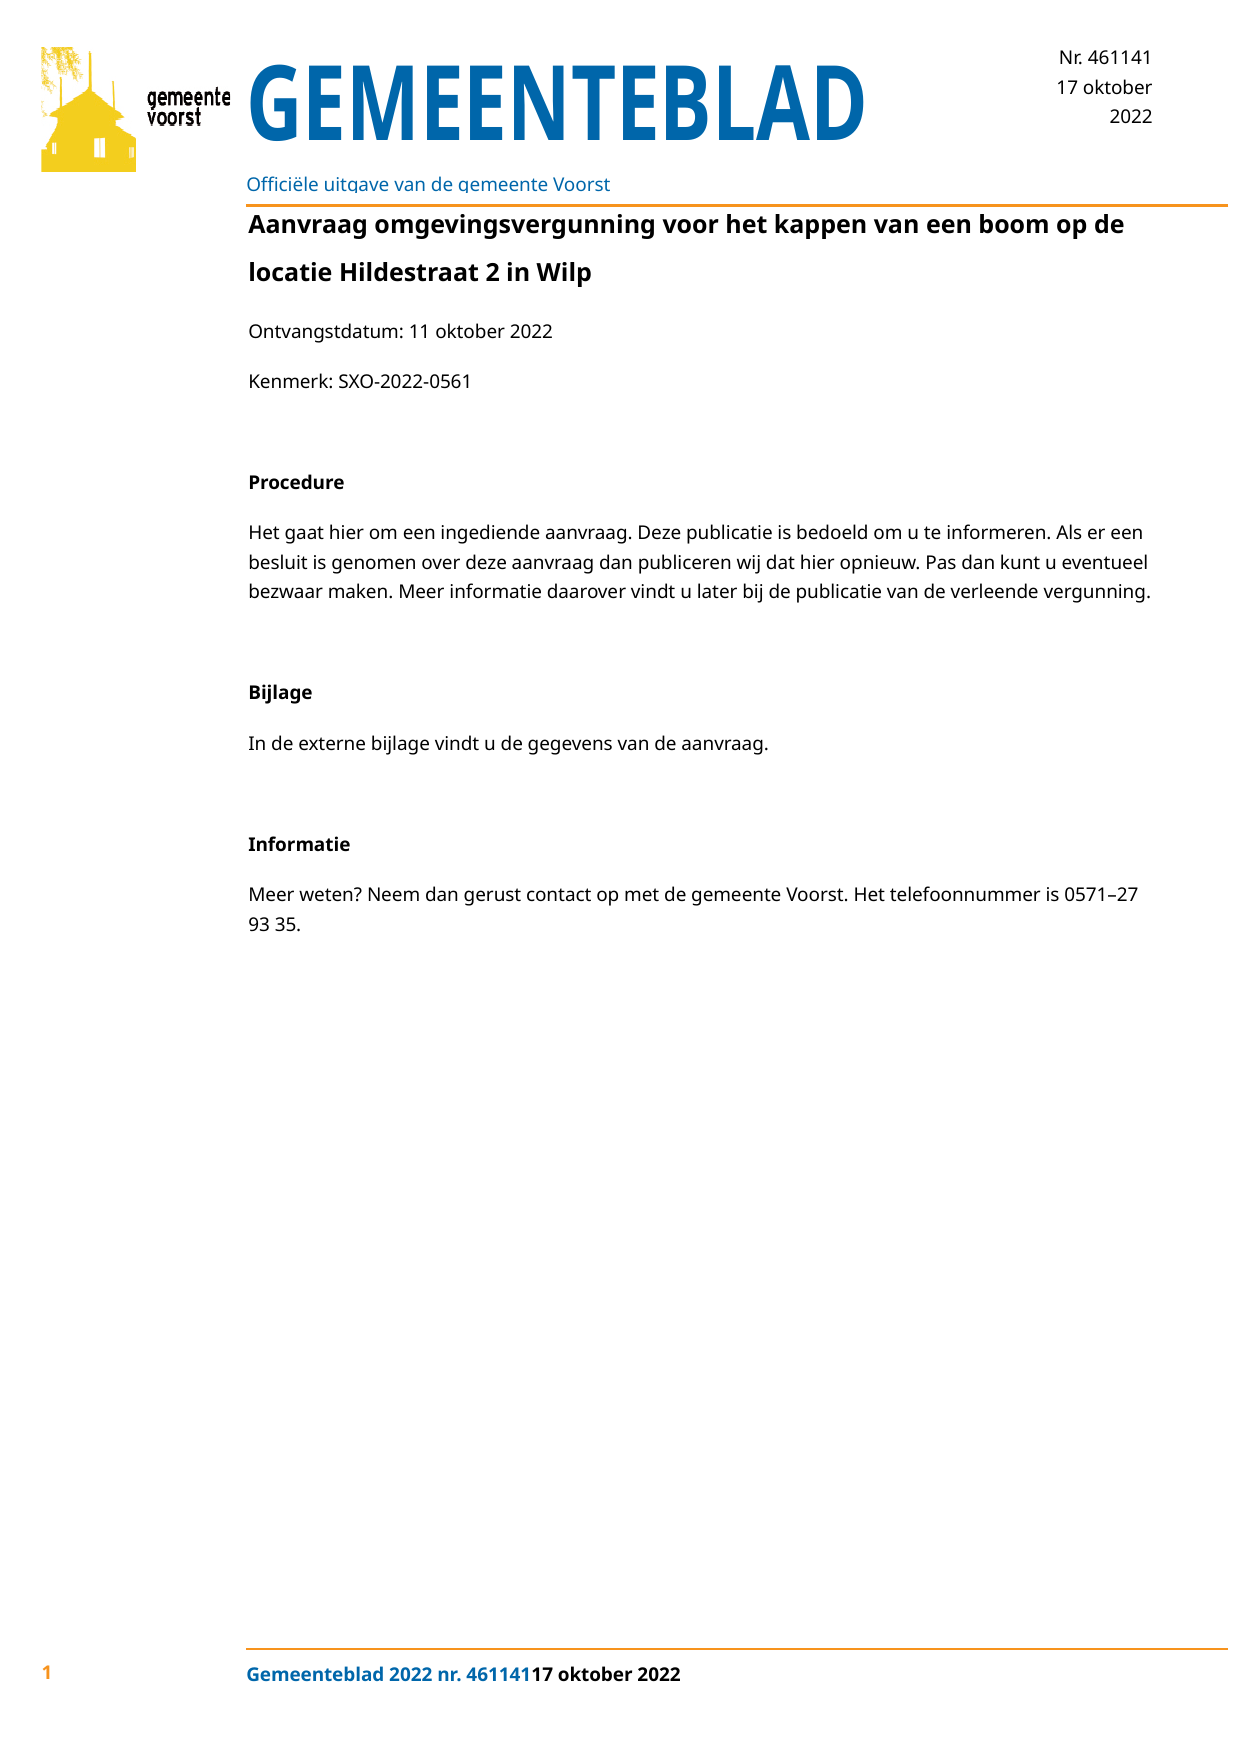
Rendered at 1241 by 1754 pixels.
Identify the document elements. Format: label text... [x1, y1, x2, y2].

text Bijlage [248, 679, 1152, 705]
text In de externe bijlage vindt u de gegevens van de aanvraag. [248, 730, 1152, 756]
text Meer weten? Neem dan gerust contact op met de gemeente Voorst. Het telefoonnummer is 0571–27 93 35. [248, 881, 1152, 937]
picture [41, 47, 231, 172]
text Kenmerk: SXO-2022-0561 [248, 368, 1152, 394]
text Procedure [248, 469, 1152, 495]
text Informatie [248, 831, 1152, 857]
text Aanvraag omgevingsvergunning voor het kappen van een boom op de locatie Hildestraat 2 in Wilp [248, 207, 1152, 288]
text Het gaat hier om een ingediende aanvraag. Deze publicatie is bedoeld om u te informeren. Als er een besluit is genomen over deze aanvraag dan publiceren wij dat hier opnieuw. Pas dan kunt u eventueel bezwaar maken. Meer informatie daarover vindt u later bij de publicatie van de verleende vergunning. [248, 519, 1152, 604]
text Ontvangstdatum: 11 oktober 2022 [248, 318, 1152, 344]
